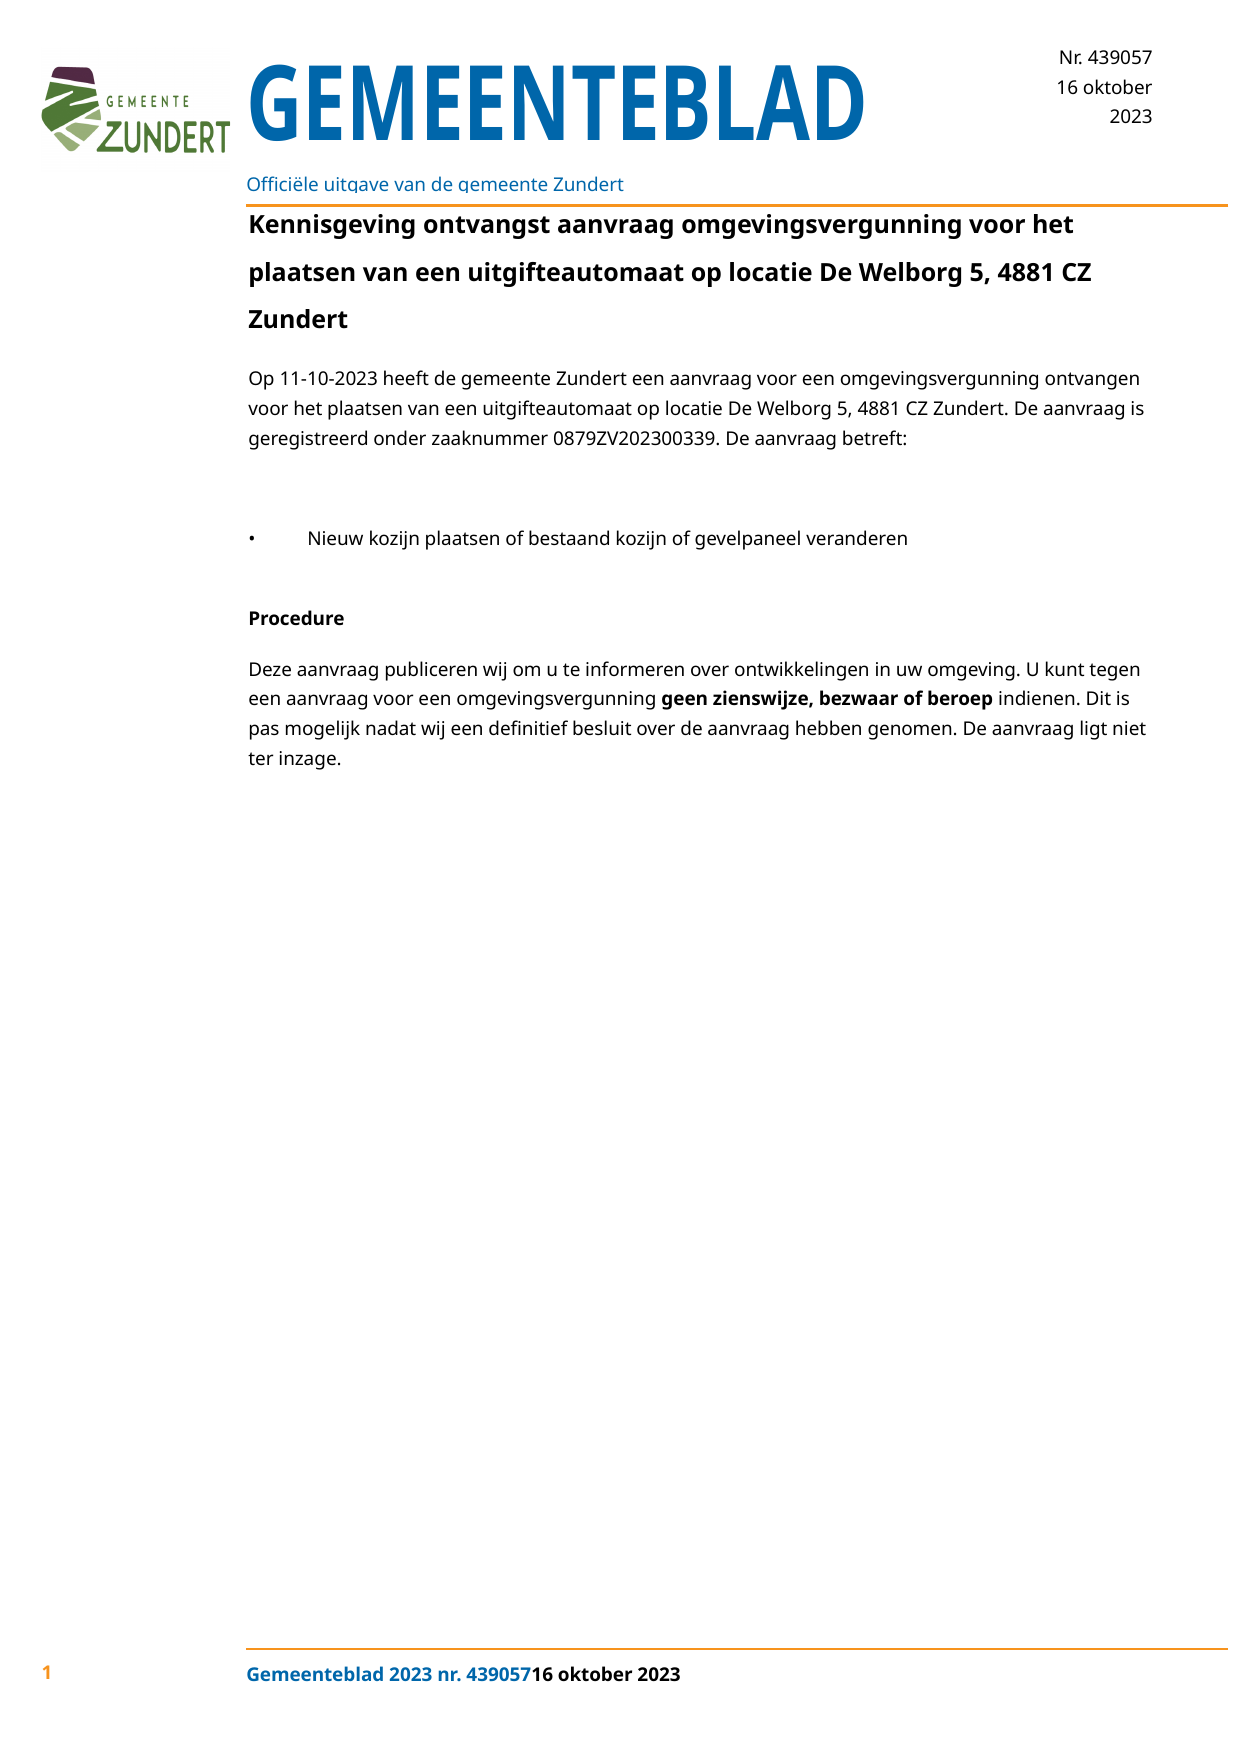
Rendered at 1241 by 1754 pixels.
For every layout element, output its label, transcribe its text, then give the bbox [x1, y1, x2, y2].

text Kennisgeving ontvangst aanvraag omgevingsvergunning voor het plaatsen van een uitgifteautomaat op locatie De Welborg 5, 4881 CZ Zundert [248, 207, 1152, 336]
list Nieuw kozijn plaatsen of bestaand kozijn of gevelpaneel veranderen [248, 526, 1152, 551]
text Procedure [248, 606, 1152, 631]
picture [41, 47, 231, 172]
text Deze aanvraag publiceren wij om u te informeren over ontwikkelingen in uw omgeving. U kunt tegen een aanvraag voor een omgevingsvergunning geen zienswijze, bezwaar of beroep indienen. Dit is pas mogelijk nadat wij een definitief besluit over de aanvraag hebben genomen. De aanvraag ligt niet ter inzage. [248, 656, 1152, 770]
text Op 11-10-2023 heeft de gemeente Zundert een aanvraag voor een omgevingsvergunning ontvangen voor het plaatsen van een uitgifteautomaat op locatie De Welborg 5, 4881 CZ Zundert. De aanvraag is geregistreerd onder zaaknummer 0879ZV202300339. De aanvraag betreft: [248, 366, 1152, 450]
